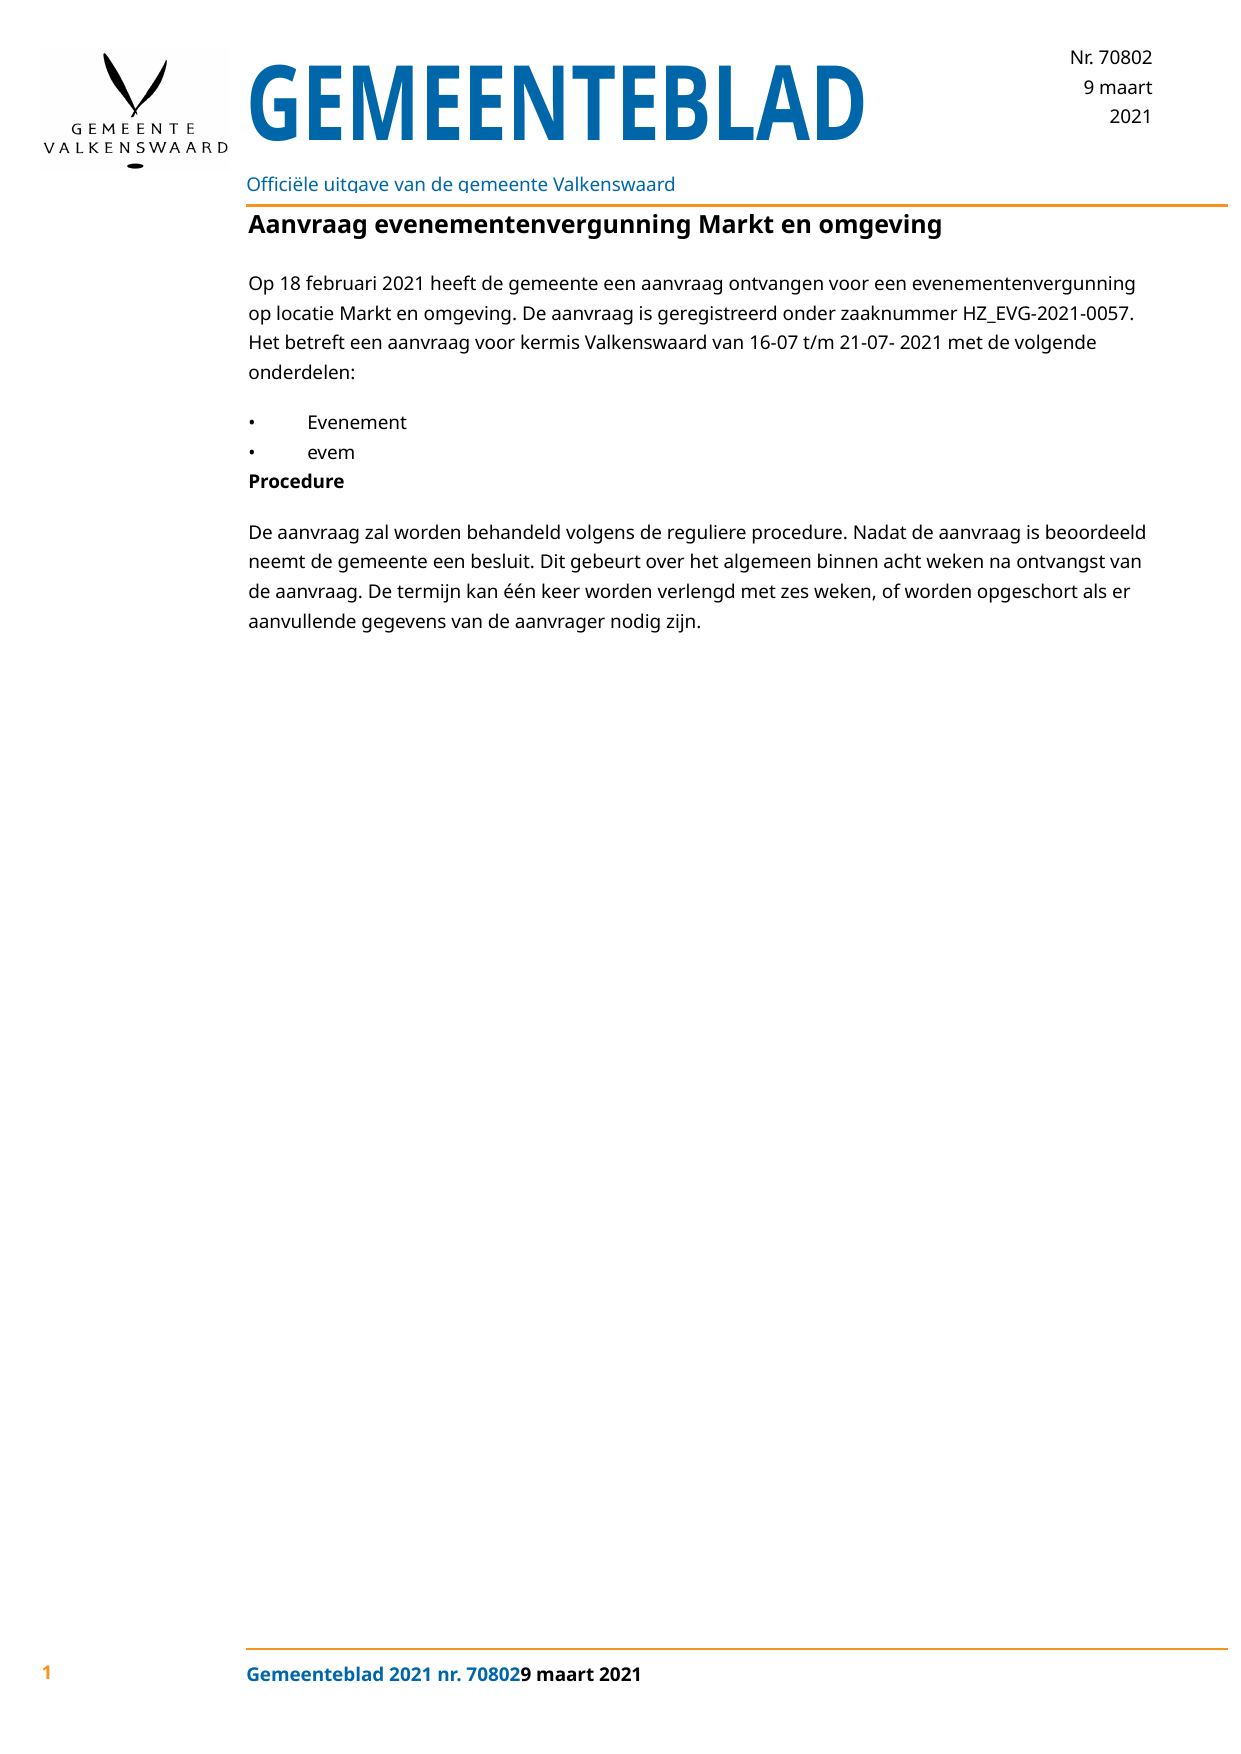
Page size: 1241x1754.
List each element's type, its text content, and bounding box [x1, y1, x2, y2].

text De aanvraag zal worden behandeld volgens de reguliere procedure. Nadat de aanvraag is beoordeeld neemt de gemeente een besluit. Dit gebeurt over het algemeen binnen acht weken na ontvangst van de aanvraag. De termijn kan één keer worden verlengd met zes weken, of worden opgeschort als er aanvullende gegevens van de aanvrager nodig zijn. [248, 519, 1152, 633]
text Aanvraag evenementenvergunning Markt en omgeving [248, 207, 1152, 241]
list evem [248, 439, 1152, 465]
text Op 18 februari 2021 heeft de gemeente een aanvraag ontvangen voor een evenementenvergunning op locatie Markt en omgeving. De aanvraag is geregistreerd onder zaaknummer HZ_EVG-2021-0057. Het betreft een aanvraag voor kermis Valkenswaard van 16-07 t/m 21-07- 2021 met de volgende onderdelen: [248, 270, 1152, 385]
list Evenement [248, 409, 1152, 435]
picture [41, 47, 231, 172]
text Procedure [248, 469, 1152, 494]
